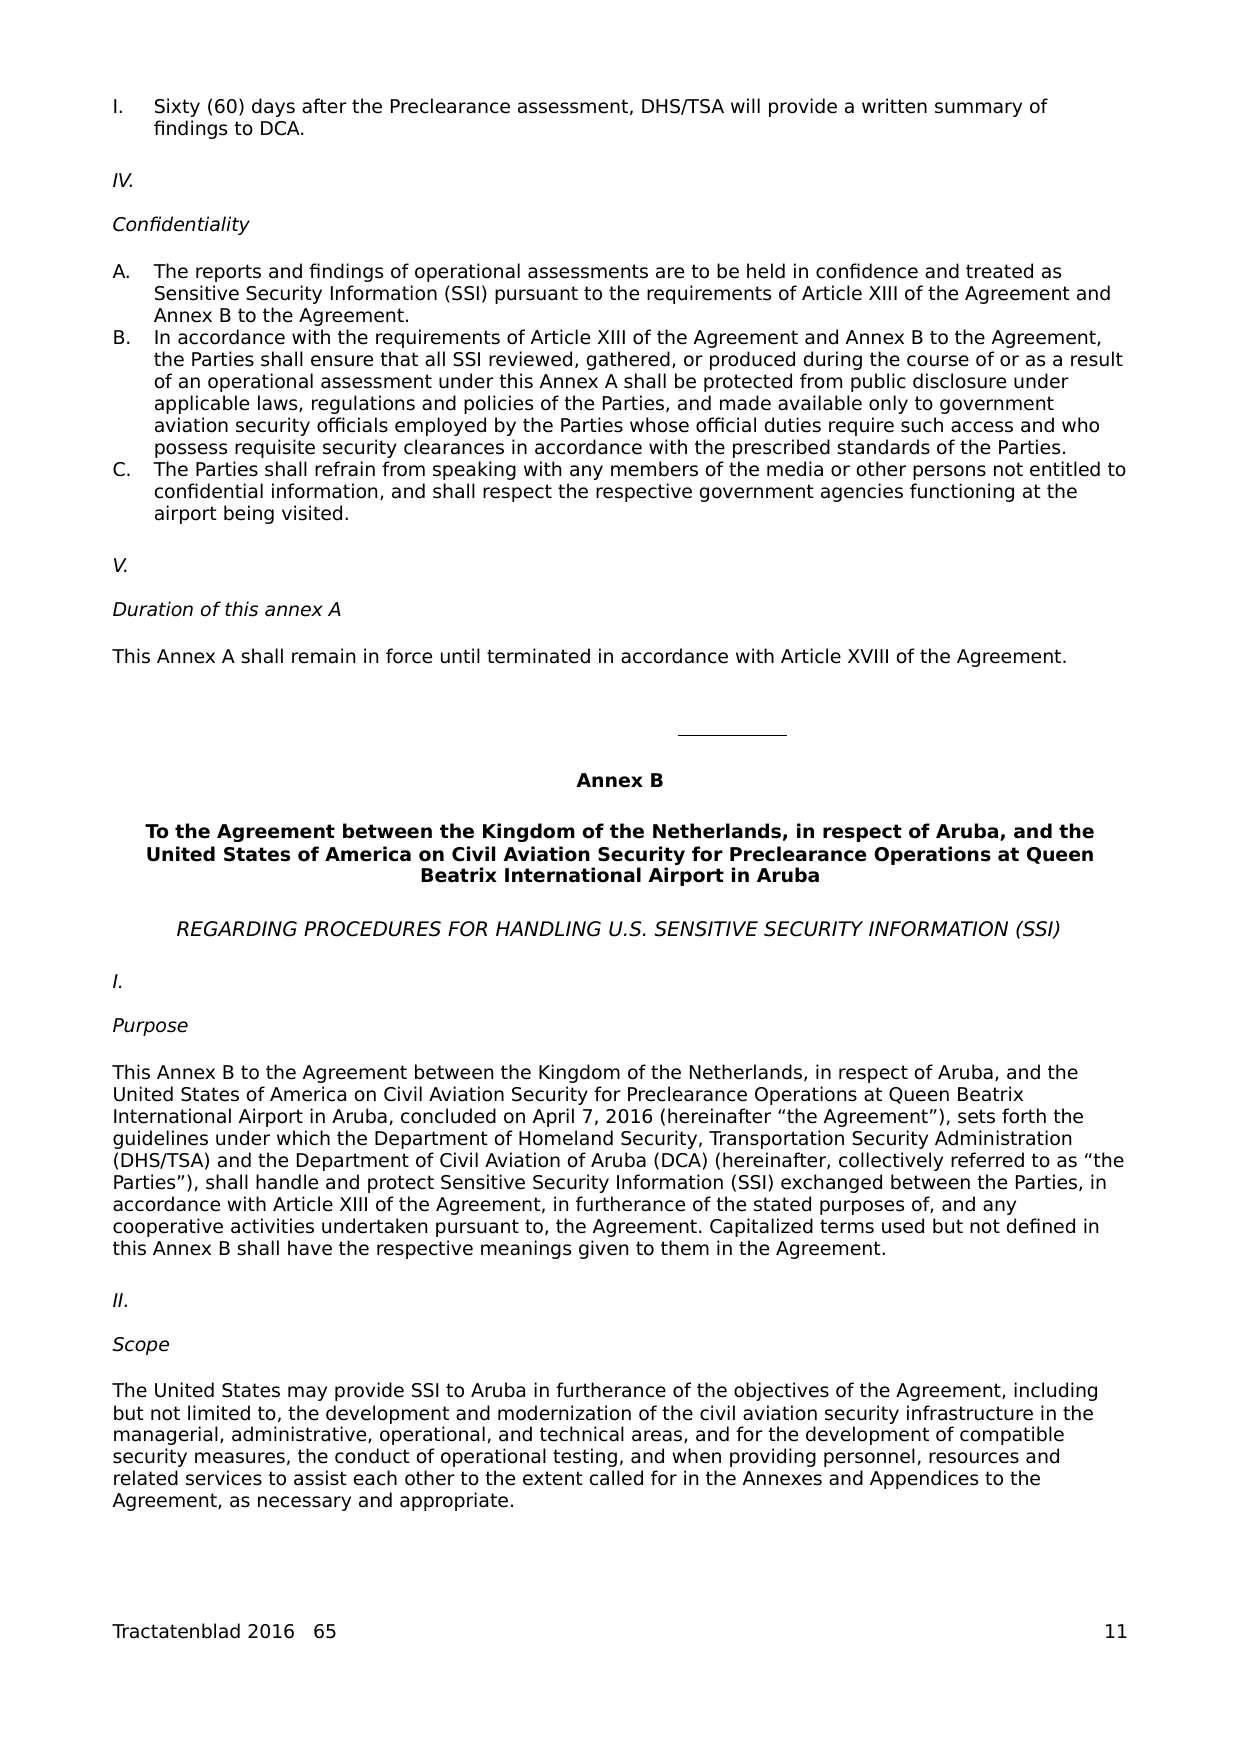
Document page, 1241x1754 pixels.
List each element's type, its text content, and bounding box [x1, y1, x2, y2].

subtitle V. Duration of this annex A [112, 554, 1128, 621]
subtitle IV. Confidentiality [112, 170, 1128, 236]
subtitle Annex B [112, 769, 1128, 791]
text This Annex B to the Agreement between the Kingdom of the Netherlands, in respect of Aruba, and the United States of America on Civil Aviation Security for Preclearance Operations at Queen Beatrix International Airport in Aruba, concluded on April 7, 2016 (hereinafter “the Agreement”), sets forth the guidelines under which the Department of Homeland Security, Transportation Security Administration (DHS/TSA) and the Department of Civil Aviation of Aruba (DCA) (hereinafter, collectively referred to as “the Parties”), shall handle and protect Sensitive Security Information (SSI) exchanged between the Parties, in accordance with Article XIII of the Agreement, in furtherance of the stated purposes of, and any cooperative activities undertaken pursuant to, the Agreement. Capitalized terms used but not defined in this Annex B shall have the respective meanings given to them in the Agreement. [112, 1062, 1128, 1259]
subtitle II. Scope [112, 1289, 1128, 1355]
text This Annex A shall remain in force until terminated in accordance with Article XVIII of the Agreement. [112, 646, 1128, 667]
text B. In accordance with the requirements of Article XIII of the Agreement and Annex B to the Agreement, the Parties shall ensure that all SSI reviewed, gathered, or produced during the course of or as a result of an operational assessment under this Annex A shall be protected from public disclosure under applicable laws, regulations and policies of the Parties, and made available only to government aviation security officials employed by the Parties whose official duties require such access and who possess requisite security clearances in accordance with the prescribed standards of the Parties. [112, 327, 1128, 459]
subtitle I. Purpose [112, 971, 1128, 1037]
text A. The reports and findings of operational assessments are to be held in confidence and treated as Sensitive Security Information (SSI) pursuant to the requirements of Article XIII of the Agreement and Annex B to the Agreement. [112, 261, 1128, 327]
text C. The Parties shall refrain from speaking with any members of the media or other persons not entitled to confidential information, and shall respect the respective government agencies functioning at the airport being visited. [112, 459, 1128, 524]
text I. Sixty (60) days after the Preclearance assessment, DHS/TSA will provide a written summary of findings to DCA. [112, 96, 1128, 140]
text The United States may provide SSI to Aruba in furtherance of the objectives of the Agreement, including but not limited to, the development and modernization of the civil aviation security infrastructure in the managerial, administrative, operational, and technical areas, and for the development of compatible security measures, the conduct of operational testing, and when providing personnel, resources and related services to assist each other to the extent called for in the Annexes and Appendices to the Agreement, as necessary and appropriate. [112, 1380, 1128, 1512]
subtitle To the Agreement between the Kingdom of the Netherlands, in respect of Aruba, and the United States of America on Civil Aviation Security for Preclearance Operations at Queen Beatrix International Airport in Aruba [112, 821, 1128, 887]
subtitle REGARDING PROCEDURES FOR HANDLING U.S. SENSITIVE SECURITY INFORMATION (SSI) [112, 917, 1128, 941]
